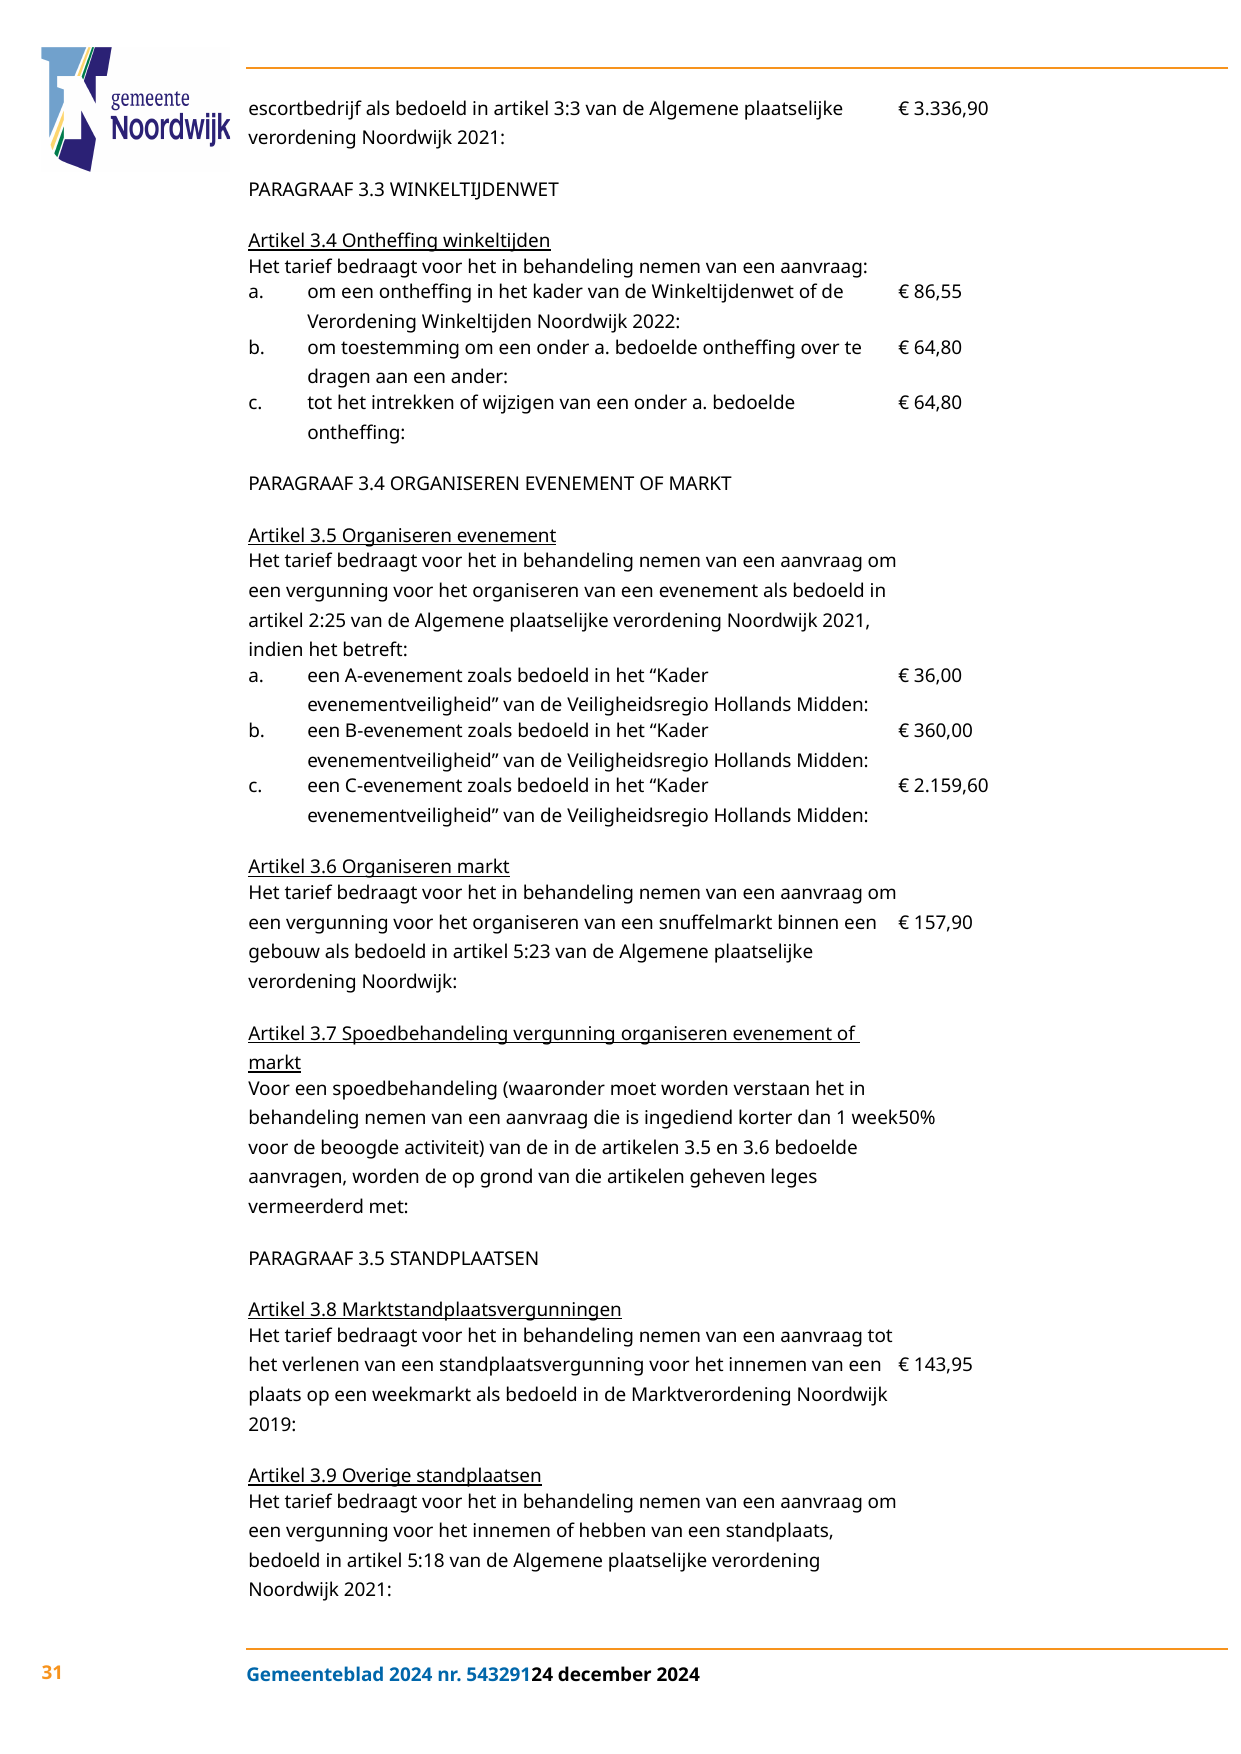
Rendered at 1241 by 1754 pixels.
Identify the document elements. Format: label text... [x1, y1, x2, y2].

table_cell [248, 994, 898, 1020]
table_cell [248, 1271, 898, 1296]
table_cell [898, 828, 1152, 854]
table_cell Het tarief bedraagt voor het in behandeling nemen van een aanvraag om een vergunning voor het organiseren van een snuffelmarkt binnen een gebouw als bedoeld in artikel 5:23 van de Algemene plaatselijke verordening Noordwijk: [248, 880, 898, 994]
table_cell [248, 496, 898, 522]
table_cell € 86,55 [898, 279, 1152, 334]
table_cell Artikel 3.9 Overige standplaatsen [248, 1462, 898, 1488]
table_cell € 64,80 [898, 334, 1152, 389]
table_cell Artikel 3.8 Marktstandplaatsvergunningen [248, 1296, 898, 1322]
table_cell PARAGRAAF 3.4 ORGANISEREN EVENEMENT OF MARKT [248, 470, 898, 496]
table_cell € 3.336,90 [898, 95, 1152, 150]
picture [41, 47, 231, 172]
table_cell [248, 828, 898, 854]
table_cell [898, 1436, 1152, 1462]
table_cell [898, 496, 1152, 522]
table_cell [898, 1462, 1152, 1488]
table_cell Artikel 3.6 Organiseren markt [248, 854, 898, 879]
table_cell [898, 445, 1152, 470]
table_cell om toestemming om een onder a. bedoelde ontheffing over te dragen aan een ander: [248, 334, 898, 389]
table_cell [898, 253, 1152, 279]
table_cell [898, 176, 1152, 202]
table_cell [248, 202, 898, 227]
table_cell € 157,90 [898, 880, 1152, 994]
table_cell Voor een spoedbehandeling (waaronder moet worden verstaan het in behandeling nemen van een aanvraag die is ingediend korter dan 1 week voor de beoogde activiteit) van de in de artikelen 3.5 en 3.6 bedoelde aanvragen, worden de op grond van die artikelen geheven leges vermeerderd met: [248, 1075, 898, 1219]
table_cell € 2.159,60 [898, 773, 1152, 828]
table_cell [898, 470, 1152, 496]
table_cell een B-evenement zoals bedoeld in het “Kader evenementveiligheid” van de Veiligheidsregio Hollands Midden: [248, 718, 898, 773]
table_cell [898, 548, 1152, 662]
table_cell [898, 1271, 1152, 1296]
table_cell [898, 994, 1152, 1020]
table_cell tot het intrekken of wijzigen van een onder a. bedoelde ontheffing: [248, 389, 898, 445]
table_cell [898, 1245, 1152, 1271]
table_cell Het tarief bedraagt voor het in behandeling nemen van een aanvraag tot het verlenen van een standplaatsvergunning voor het innemen van een plaats op een weekmarkt als bedoeld in de Marktverordening Noordwijk 2019: [248, 1322, 898, 1436]
table_cell om een ontheffing in het kader van de Winkeltijdenwet of de Verordening Winkeltijden Noordwijk 2022: [248, 279, 898, 334]
table_cell Het tarief bedraagt voor het in behandeling nemen van een aanvraag: [248, 253, 898, 279]
table_cell Artikel 3.7 Spoedbehandeling vergunning organiseren evenement of markt [248, 1020, 898, 1075]
table_cell PARAGRAAF 3.3 WINKELTIJDENWET [248, 176, 898, 202]
table_cell [898, 1296, 1152, 1322]
table_cell € 360,00 [898, 718, 1152, 773]
table_cell [898, 1219, 1152, 1245]
table_cell [898, 202, 1152, 227]
table_cell Het tarief bedraagt voor het in behandeling nemen van een aanvraag om een vergunning voor het organiseren van een evenement als bedoeld in artikel 2:25 van de Algemene plaatselijke verordening Noordwijk 2021, indien het betreft: [248, 548, 898, 662]
table_cell [898, 522, 1152, 548]
table_cell een C-evenement zoals bedoeld in het “Kader evenementveiligheid” van de Veiligheidsregio Hollands Midden: [248, 773, 898, 828]
table_cell Het tarief bedraagt voor het in behandeling nemen van een aanvraag om een vergunning voor het innemen of hebben van een standplaats, bedoeld in artikel 5:18 van de Algemene plaatselijke verordening Noordwijk 2021: [248, 1488, 898, 1602]
table_cell [248, 150, 898, 176]
table_cell [898, 1488, 1152, 1602]
table_cell PARAGRAAF 3.5 STANDPLAATSEN [248, 1245, 898, 1271]
table_cell Artikel 3.5 Organiseren evenement [248, 522, 898, 548]
table_cell [898, 854, 1152, 879]
table_cell 50% [898, 1075, 1152, 1219]
table_cell [248, 445, 898, 470]
table_cell € 64,80 [898, 389, 1152, 445]
table_cell € 143,95 [898, 1322, 1152, 1436]
table_cell [898, 1020, 1152, 1075]
table_cell [898, 227, 1152, 253]
table_cell [248, 1219, 898, 1245]
table_cell een A-evenement zoals bedoeld in het “Kader evenementveiligheid” van de Veiligheidsregio Hollands Midden: [248, 662, 898, 717]
table_cell [248, 1436, 898, 1462]
table_cell € 36,00 [898, 662, 1152, 717]
table_cell [898, 150, 1152, 176]
table_cell escortbedrijf als bedoeld in artikel 3:3 van de Algemene plaatselijke verordening Noordwijk 2021: [248, 95, 898, 150]
table_cell Artikel 3.4 Ontheffing winkeltijden [248, 227, 898, 253]
